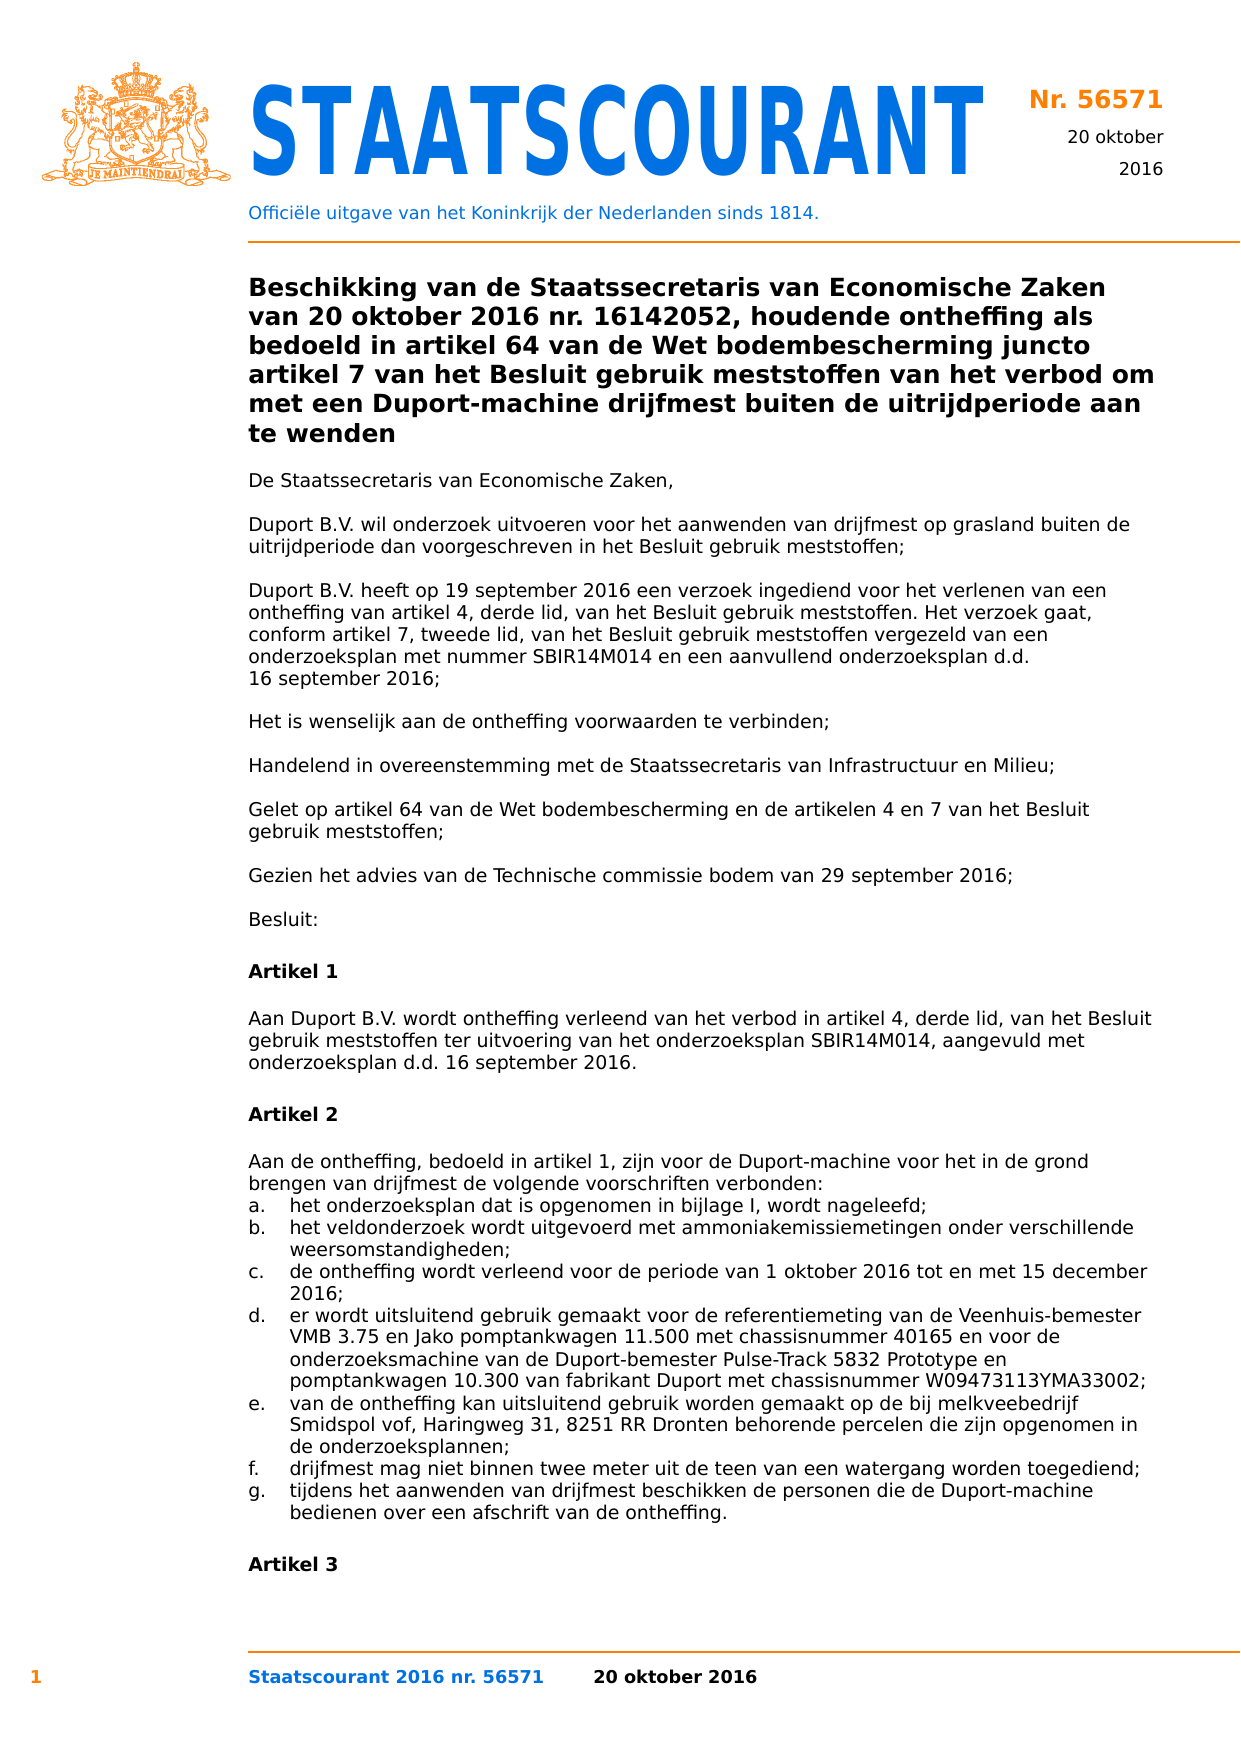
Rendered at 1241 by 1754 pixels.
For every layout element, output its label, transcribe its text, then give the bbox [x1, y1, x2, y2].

text Handelend in overeenstemming met de Staatssecretaris van Infrastructuur en Milieu; [248, 755, 1163, 777]
table_cell 2016 [998, 153, 1240, 203]
subtitle Artikel 3 [248, 1554, 1163, 1576]
table_cell 20 oktober [998, 121, 1240, 153]
text g. tijdens het aanwenden van drijfmest beschikken de personen die de Duport-machine bedienen over een afschrift van de ontheffing. [248, 1480, 1163, 1524]
text b. het veldonderzoek wordt uitgevoerd met ammoniakemissiemetingen onder verschillende weersomstandigheden; [248, 1217, 1163, 1261]
picture [41, 62, 231, 186]
text f. drijfmest mag niet binnen twee meter uit de teen van een watergang worden toegediend; [248, 1458, 1163, 1480]
text Duport B.V. heeft op 19 september 2016 een verzoek ingediend voor het verlenen van een ontheffing van artikel 4, derde lid, van het Besluit gebruik meststoffen. Het verzoek gaat, conform artikel 7, tweede lid, van het Besluit gebruik meststoffen vergezeld van een onderzoeksplan met nummer SBIR14M014 en een aanvullend onderzoeksplan d.d. 16 september 2016; [248, 579, 1163, 689]
text d. er wordt uitsluitend gebruik gemaakt voor de referentiemeting van de Veenhuis-bemester VMB 3.75 en Jako pomptankwagen 11.500 met chassisnummer 40165 en voor de onderzoeksmachine van de Duport-bemester Pulse-Track 5832 Prototype en pomptankwagen 10.300 van fabrikant Duport met chassisnummer W09473113YMA33002; [248, 1304, 1163, 1392]
table_cell Officiële uitgave van het Koninkrijk der Nederlanden sinds 1814. [248, 203, 1240, 241]
text Gelet op artikel 64 van de Wet bodembescherming en de artikelen 4 en 7 van het Besluit gebruik meststoffen; [248, 799, 1163, 843]
text Duport B.V. wil onderzoek uitvoeren voor het aanwenden van drijfmest op grasland buiten de uitrijdperiode dan voorgeschreven in het Besluit gebruik meststoffen; [248, 514, 1163, 558]
text e. van de ontheffing kan uitsluitend gebruik worden gemaakt op de bij melkveebedrijf Smidspol vof, Haringweg 31, 8251 RR Dronten behorende percelen die zijn opgenomen in de onderzoeksplannen; [248, 1392, 1163, 1458]
subtitle Artikel 2 [248, 1104, 1163, 1126]
text a. het onderzoeksplan dat is opgenomen in bijlage I, wordt nageleefd; [248, 1194, 1163, 1217]
table_header Nr. 56571 [998, 62, 1240, 121]
text Besluit: [248, 909, 1163, 931]
subtitle Artikel 1 [248, 961, 1163, 983]
text c. de ontheffing wordt verleend voor de periode van 1 oktober 2016 tot en met 15 december 2016; [248, 1261, 1163, 1304]
text De Staatssecretaris van Economische Zaken, [248, 470, 1163, 492]
table_header STAATSCOURANT [248, 62, 998, 203]
text Aan Duport B.V. wordt ontheffing verleend van het verbod in artikel 4, derde lid, van het Besluit gebruik meststoffen ter uitvoering van het onderzoeksplan SBIR14M014, aangevuld met onderzoeksplan d.d. 16 september 2016. [248, 1008, 1163, 1074]
subtitle Beschikking van de Staatssecretaris van Economische Zaken van 20 oktober 2016 nr. 16142052, houdende ontheffing als bedoeld in artikel 64 van de Wet bodembescherming juncto artikel 7 van het Besluit gebruik meststoffen van het verbod om met een Duport-machine drijfmest buiten de uitrijdperiode aan te wenden [248, 273, 1163, 448]
text Aan de ontheffing, bedoeld in artikel 1, zijn voor de Duport-machine voor het in de grond brengen van drijfmest de volgende voorschriften verbonden: [248, 1151, 1163, 1194]
text Gezien het advies van de Technische commissie bodem van 29 september 2016; [248, 865, 1163, 887]
text Het is wenselijk aan de ontheffing voorwaarden te verbinden; [248, 711, 1163, 733]
table_header [25, 62, 248, 241]
